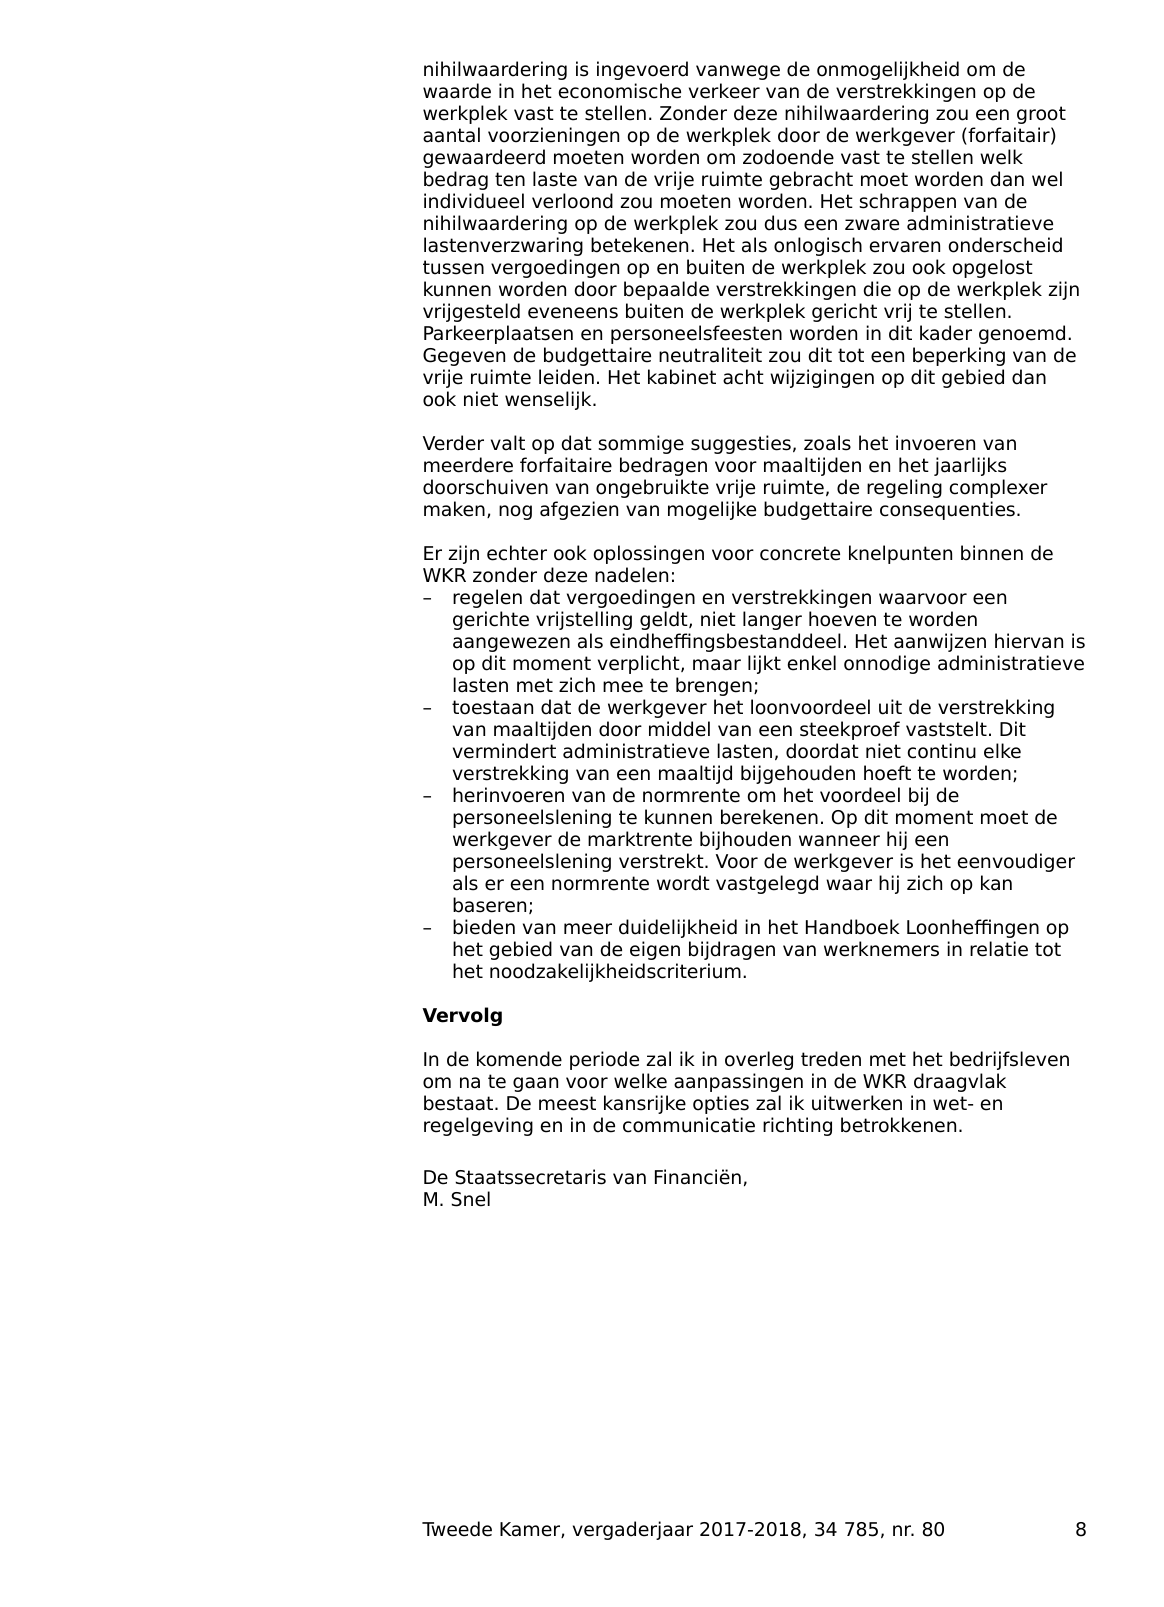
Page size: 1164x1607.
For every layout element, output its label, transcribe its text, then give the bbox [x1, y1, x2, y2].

text – regelen dat vergoedingen en verstrekkingen waarvoor een gerichte vrijstelling geldt, niet langer hoeven te worden aangewezen als eindheffingsbestanddeel. Het aanwijzen hiervan is op dit moment verplicht, maar lijkt enkel onnodige administratieve lasten met zich mee te brengen; [422, 587, 1087, 697]
text In de komende periode zal ik in overleg treden met het bedrijfsleven om na te gaan voor welke aanpassingen in de WKR draagvlak bestaat. De meest kansrijke opties zal ik uitwerken in wet- en regelgeving en in de communicatie richting betrokkenen. [422, 1049, 1087, 1137]
subtitle Vervolg [422, 1005, 1087, 1027]
text – herinvoeren van de normrente om het voordeel bij de personeelslening te kunnen berekenen. Op dit moment moet de werkgever de marktrente bijhouden wanneer hij een personeelslening verstrekt. Voor de werkgever is het eenvoudiger als er een normrente wordt vastgelegd waar hij zich op kan baseren; [422, 785, 1087, 917]
text Verder valt op dat sommige suggesties, zoals het invoeren van meerdere forfaitaire bedragen voor maaltijden en het jaarlijks doorschuiven van ongebruikte vrije ruimte, de regeling complexer maken, nog afgezien van mogelijke budgettaire consequenties. [422, 433, 1087, 521]
text De Staatssecretaris van Financiën, M. Snel [422, 1167, 1087, 1211]
text – bieden van meer duidelijkheid in het Handboek Loonheffingen op het gebied van de eigen bijdragen van werknemers in relatie tot het noodzakelijkheidscriterium. [422, 917, 1087, 983]
text nihilwaardering is ingevoerd vanwege de onmogelijkheid om de waarde in het economische verkeer van de verstrekkingen op de werkplek vast te stellen. Zonder deze nihilwaardering zou een groot aantal voorzieningen op de werkplek door de werkgever (forfaitair) gewaardeerd moeten worden om zodoende vast te stellen welk bedrag ten laste van de vrije ruimte gebracht moet worden dan wel individueel verloond zou moeten worden. Het schrappen van de nihilwaardering op de werkplek zou dus een zware administratieve lastenverzwaring betekenen. Het als onlogisch ervaren onderscheid tussen vergoedingen op en buiten de werkplek zou ook opgelost kunnen worden door bepaalde verstrekkingen die op de werkplek zijn vrijgesteld eveneens buiten de werkplek gericht vrij te stellen. Parkeerplaatsen en personeelsfeesten worden in dit kader genoemd. Gegeven de budgettaire neutraliteit zou dit tot een beperking van de vrije ruimte leiden. Het kabinet acht wijzigingen op dit gebied dan ook niet wenselijk. [422, 59, 1087, 411]
text – toestaan dat de werkgever het loonvoordeel uit de verstrekking van maaltijden door middel van een steekproef vaststelt. Dit vermindert administratieve lasten, doordat niet continu elke verstrekking van een maaltijd bijgehouden hoeft te worden; [422, 697, 1087, 785]
text Er zijn echter ook oplossingen voor concrete knelpunten binnen de WKR zonder deze nadelen: [422, 543, 1087, 587]
